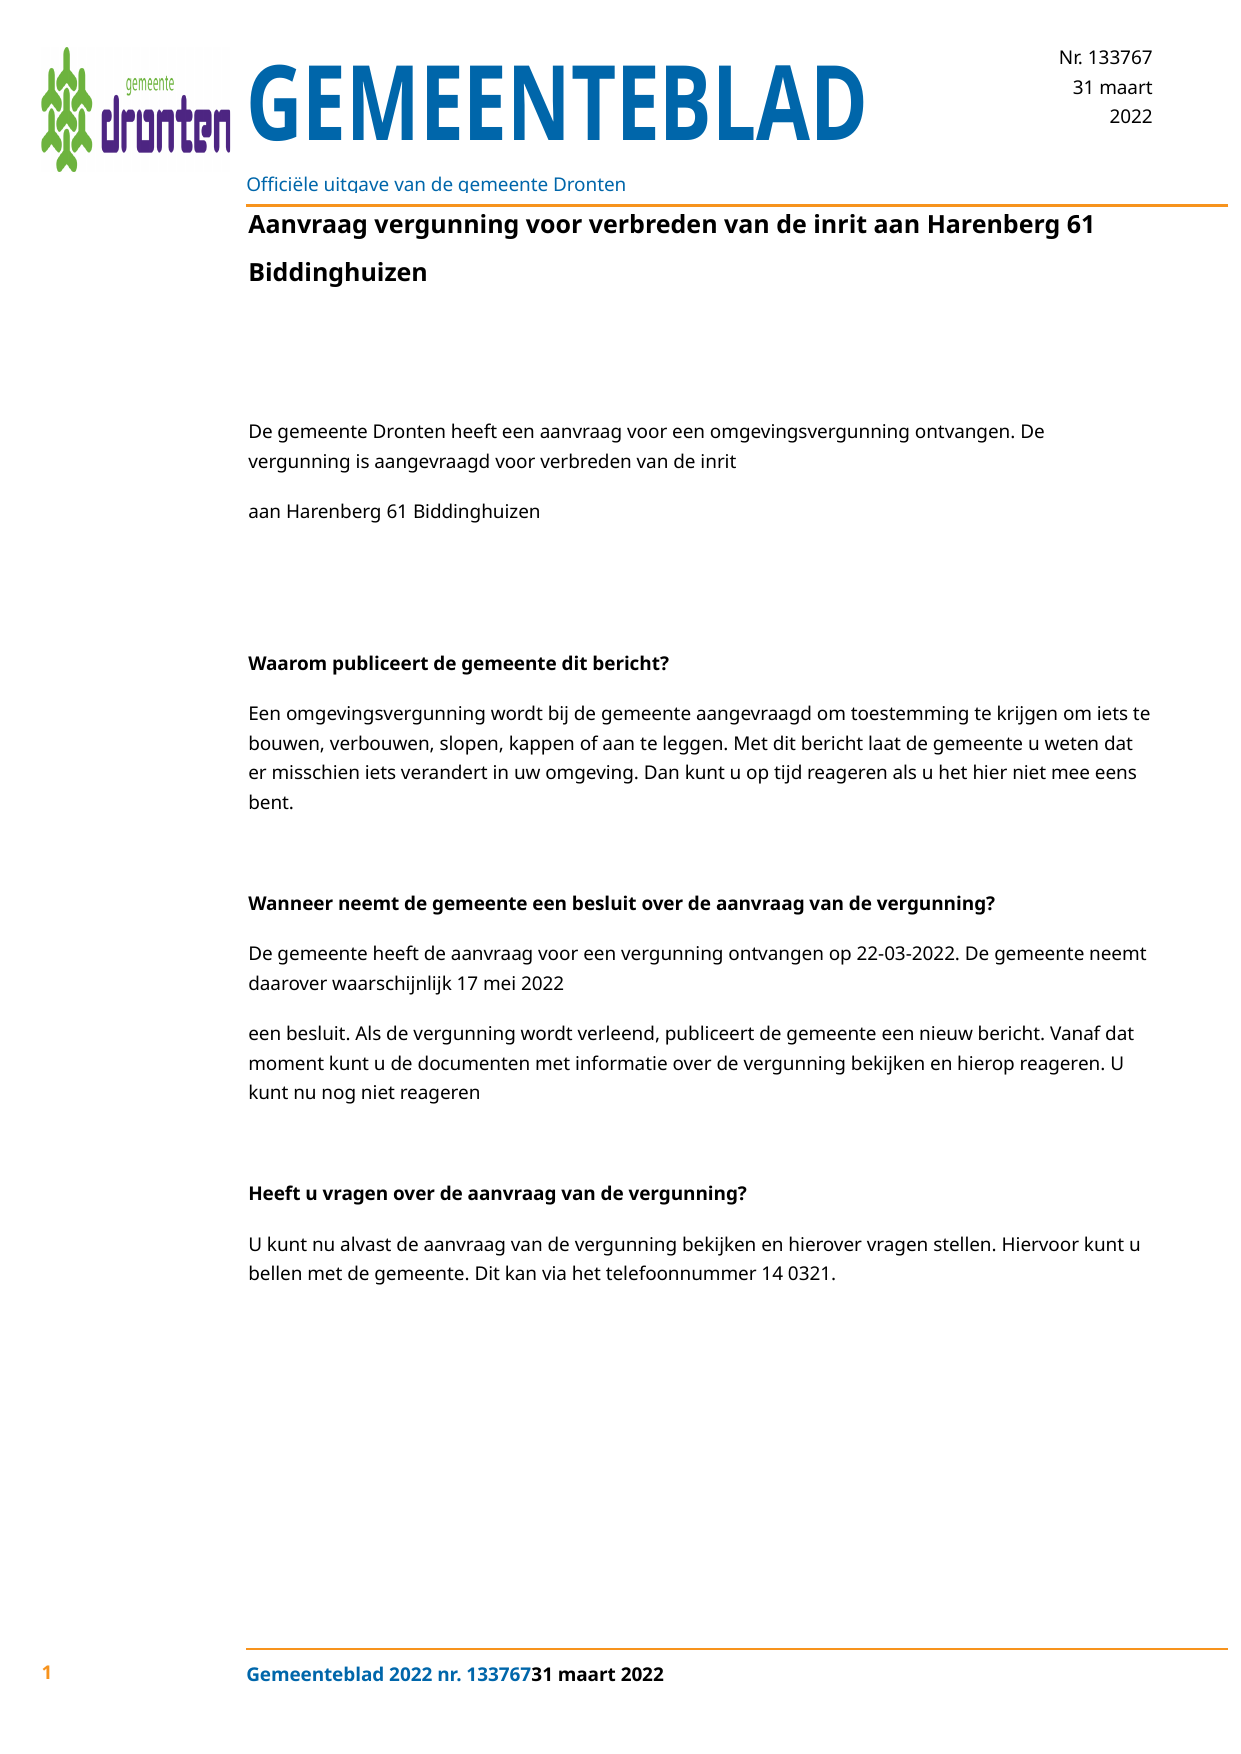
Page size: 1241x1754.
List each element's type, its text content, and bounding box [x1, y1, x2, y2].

text Een omgevingsvergunning wordt bij de gemeente aangevraagd om toestemming te krijgen om iets te bouwen, verbouwen, slopen, kappen of aan te leggen. Met dit bericht laat de gemeente u weten dat er misschien iets verandert in uw omgeving. Dan kunt u op tijd reageren als u het hier niet mee eens bent. [248, 700, 1152, 815]
text Waarom publiceert de gemeente dit bericht? [248, 650, 1152, 676]
text een besluit. Als de vergunning wordt verleend, publiceert de gemeente een nieuw bericht. Vanaf dat moment kunt u de documenten met informatie over de vergunning bekijken en hierop reageren. U kunt nu nog niet reageren [248, 1020, 1152, 1105]
text aan Harenberg 61 Biddinghuizen [248, 499, 1152, 524]
text De gemeente heeft de aanvraag voor een vergunning ontvangen op 22-03-2022. De gemeente neemt daarover waarschijnlijk 17 mei 2022 [248, 940, 1152, 996]
text Wanneer neemt de gemeente een besluit over de aanvraag van de vergunning? [248, 890, 1152, 916]
text De gemeente Dronten heeft een aanvraag voor een omgevingsvergunning ontvangen. De vergunning is aangevraagd voor verbreden van de inrit [248, 419, 1152, 474]
text Aanvraag vergunning voor verbreden van de inrit aan Harenberg 61 Biddinghuizen [248, 207, 1152, 288]
picture [41, 47, 231, 172]
text Heeft u vragen over de aanvraag van de vergunning? [248, 1180, 1152, 1206]
text U kunt nu alvast de aanvraag van de vergunning bekijken en hierover vragen stellen. Hiervoor kunt u bellen met de gemeente. Dit kan via het telefoonnummer 14 0321. [248, 1231, 1152, 1286]
